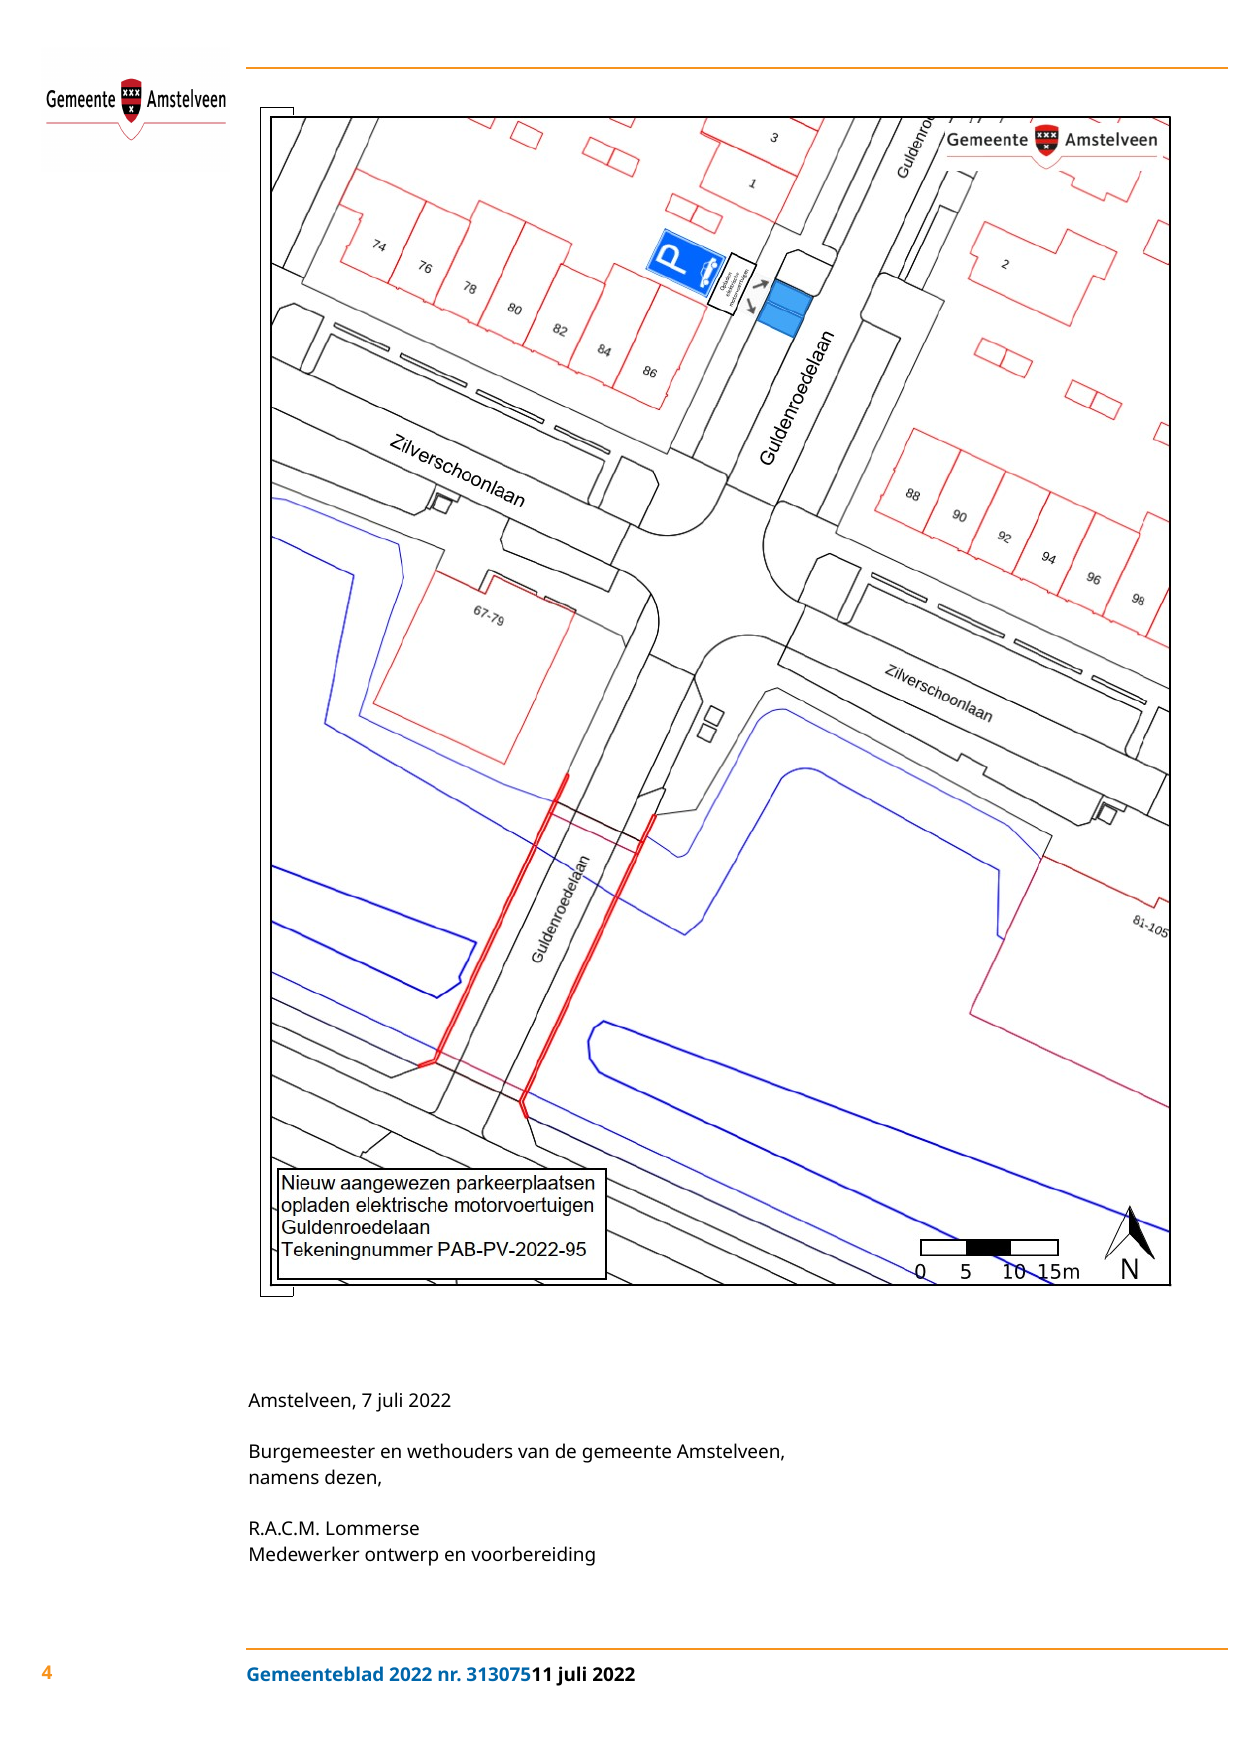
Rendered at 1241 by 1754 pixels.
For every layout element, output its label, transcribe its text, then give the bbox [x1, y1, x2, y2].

text Medewerker ontwerp en voorbereiding [248, 1541, 1152, 1567]
text Amstelveen, 7 juli 2022 [248, 1387, 1152, 1412]
text Burgemeester en wethouders van de gemeente Amstelveen, [248, 1438, 1152, 1464]
text R.A.C.M. Lommerse [248, 1515, 1152, 1541]
text namens dezen, [248, 1464, 1152, 1490]
picture [41, 47, 231, 172]
picture [268, 115, 1173, 1287]
